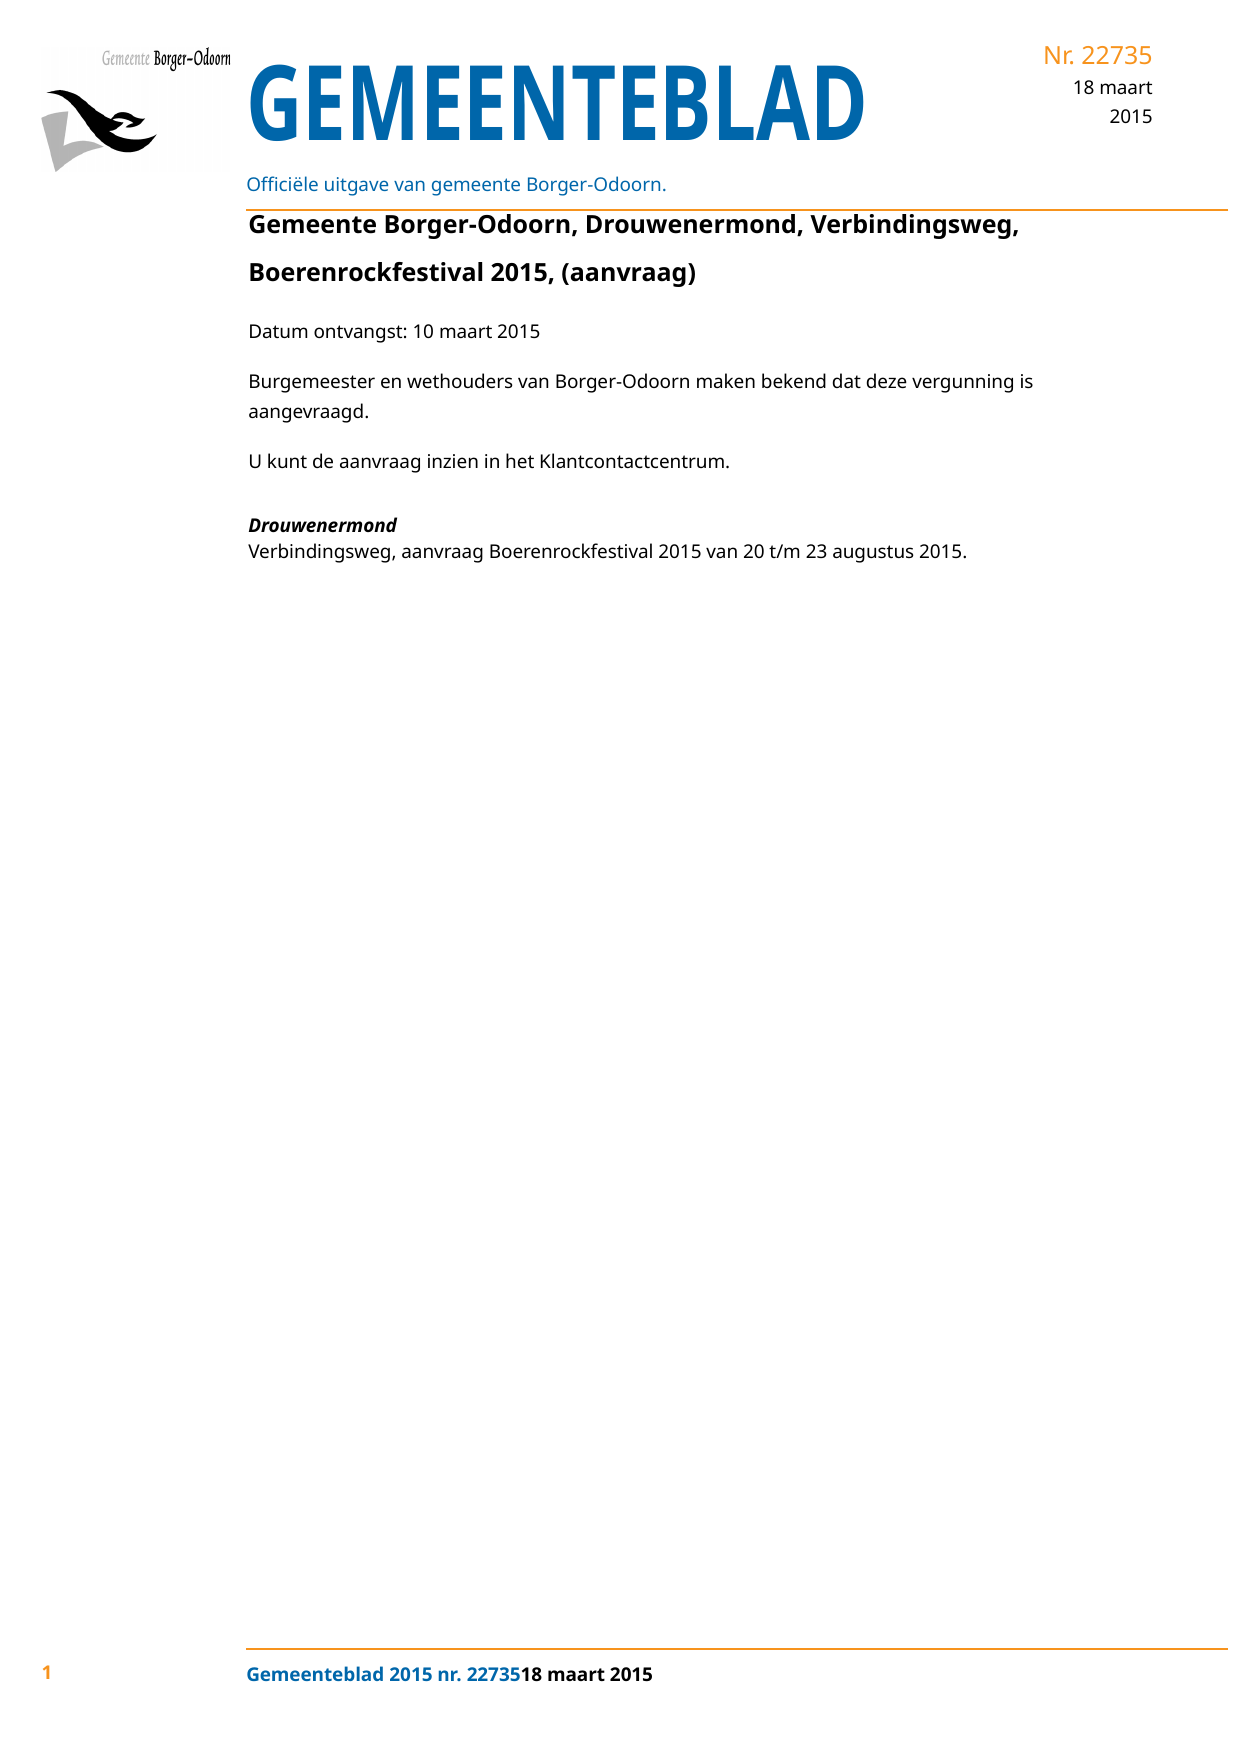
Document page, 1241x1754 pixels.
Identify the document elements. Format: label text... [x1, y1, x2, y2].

text Datum ontvangst: 10 maart 2015 [248, 318, 1152, 344]
picture [41, 47, 231, 172]
text Burgemeester en wethouders van Borger-Odoorn maken bekend dat deze vergunning is aangevraagd. [248, 368, 1152, 424]
text Verbindingsweg, aanvraag Boerenrockfestival 2015 van 20 t/m 23 augustus 2015. [248, 538, 1152, 564]
text U kunt de aanvraag inzien in het Klantcontactcentrum. [248, 448, 1152, 474]
text Drouwenermond [248, 512, 1152, 538]
text Gemeente Borger-Odoorn, Drouwenermond, Verbindingsweg, Boerenrockfestival 2015, (aanvraag) [248, 211, 1152, 288]
